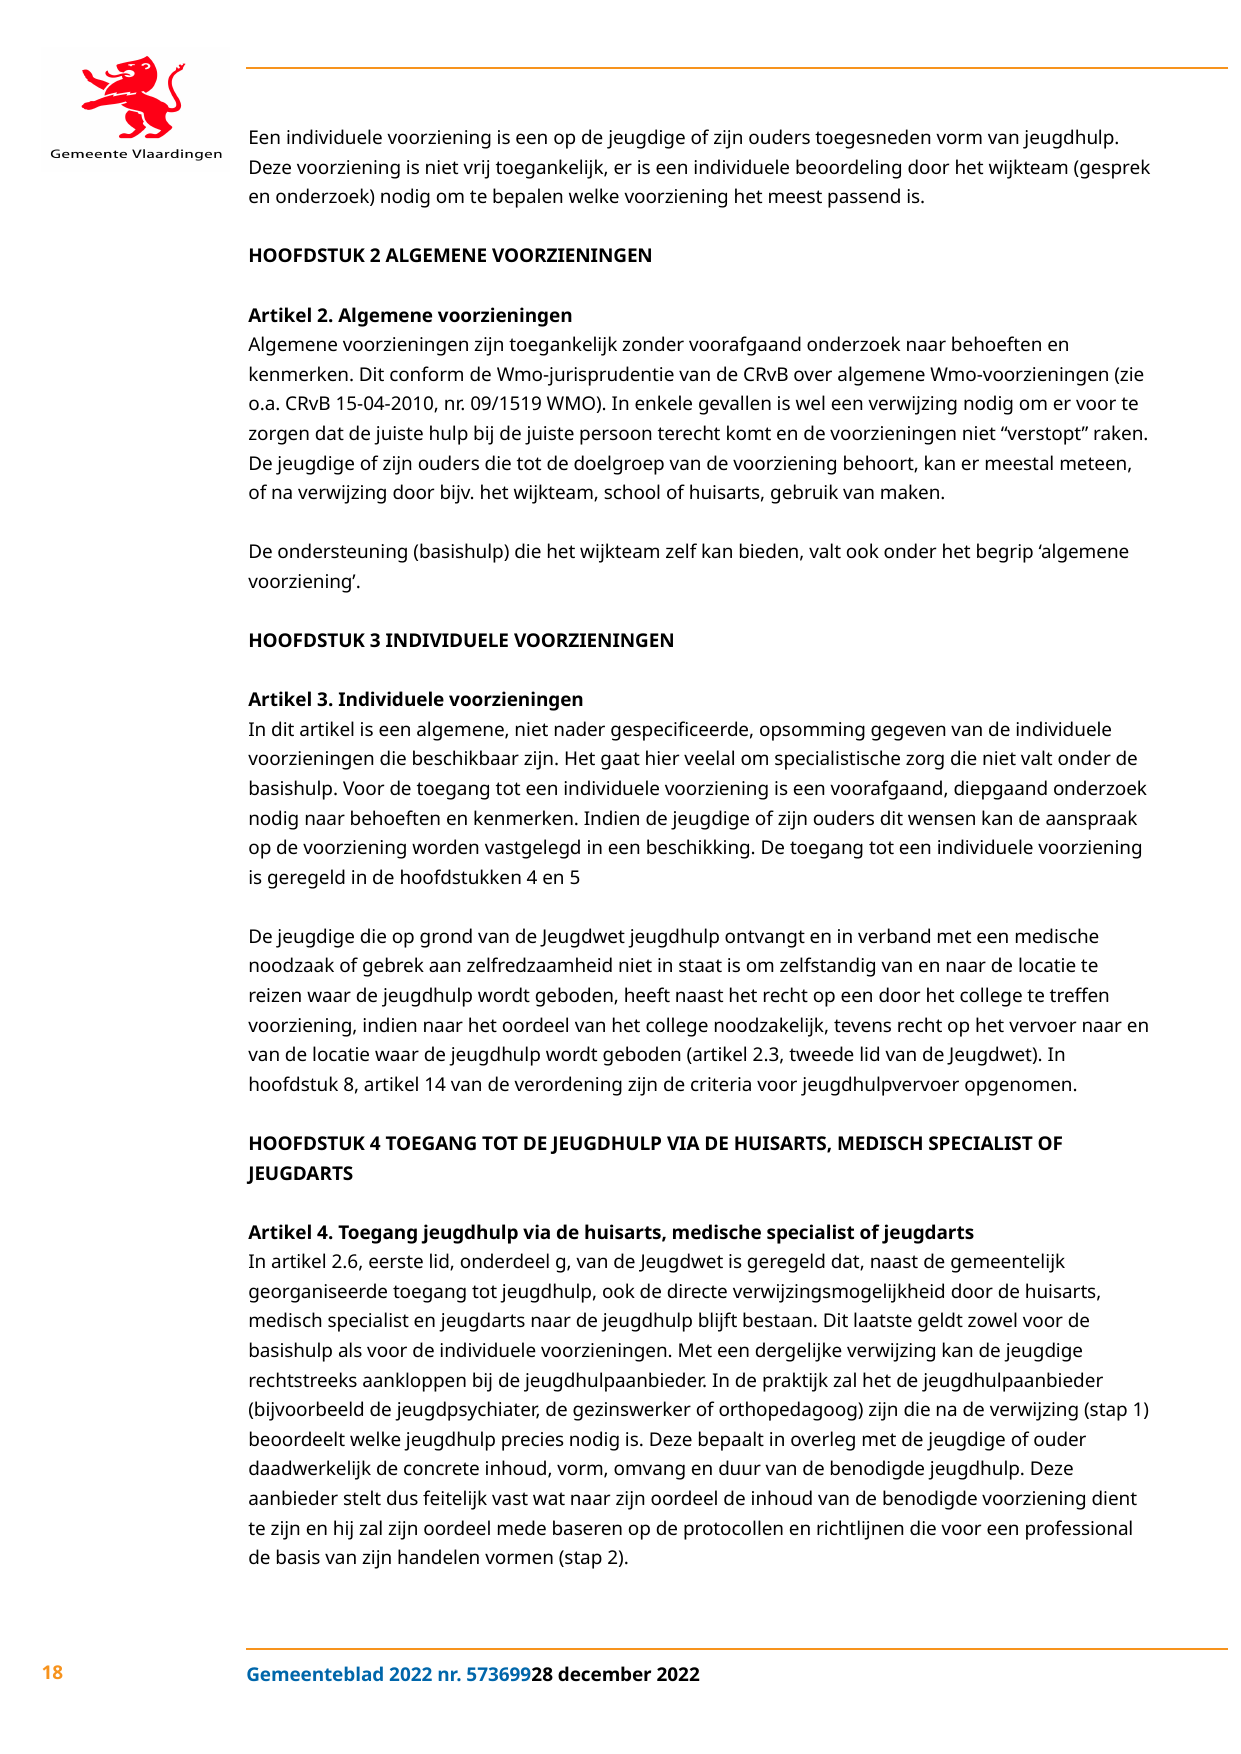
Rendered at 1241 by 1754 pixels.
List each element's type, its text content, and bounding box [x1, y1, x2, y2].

text De ondersteuning (basishulp) die het wijkteam zelf kan bieden, valt ook onder het begrip ‘algemene voorziening’. [248, 538, 1152, 594]
text Artikel 4. Toegang jeugdhulp via de huisarts, medische specialist of jeugdarts [248, 1219, 1152, 1245]
text HOOFDSTUK 3 INDIVIDUELE VOORZIENINGEN [248, 627, 1152, 653]
picture [41, 47, 231, 172]
text HOOFDSTUK 4 TOEGANG TOT DE JEUGDHULP VIA DE HUISARTS, MEDISCH SPECIALIST OF JEUGDARTS [248, 1130, 1152, 1186]
text Een individuele voorziening is een op de jeugdige of zijn ouders toegesneden vorm van jeugdhulp. Deze voorziening is niet vrij toegankelijk, er is een individuele beoordeling door het wijkteam (gesprek en onderzoek) nodig om te bepalen welke voorziening het meest passend is. [248, 124, 1152, 209]
text HOOFDSTUK 2 ALGEMENE VOORZIENINGEN [248, 243, 1152, 268]
text Algemene voorzieningen zijn toegankelijk zonder voorafgaand onderzoek naar behoeften en kenmerken. Dit conform de Wmo-jurisprudentie van de CRvB over algemene Wmo-voorzieningen (zie o.a. CRvB 15-04-2010, nr. 09/1519 WMO). In enkele gevallen is wel een verwijzing nodig om er voor te zorgen dat de juiste hulp bij de juiste persoon terecht komt en de voorzieningen niet “verstopt” raken. De jeugdige of zijn ouders die tot de doelgroep van de voorziening behoort, kan er meestal meteen, of na verwijzing door bijv. het wijkteam, school of huisarts, gebruik van maken. [248, 331, 1152, 505]
text In artikel 2.6, eerste lid, onderdeel g, van de Jeugdwet is geregeld dat, naast de gemeentelijk georganiseerde toegang tot jeugdhulp, ook de directe verwijzingsmogelijkheid door de huisarts, medisch specialist en jeugdarts naar de jeugdhulp blijft bestaan. Dit laatste geldt zowel voor de basishulp als voor de individuele voorzieningen. Met een dergelijke verwijzing kan de jeugdige rechtstreeks aankloppen bij de jeugdhulpaanbieder. In de praktijk zal het de jeugdhulpaanbieder (bijvoorbeeld de jeugdpsychiater, de gezinswerker of orthopedagoog) zijn die na de verwijzing (stap 1) beoordeelt welke jeugdhulp precies nodig is. Deze bepaalt in overleg met de jeugdige of ouder daadwerkelijk de concrete inhoud, vorm, omvang en duur van de benodigde jeugdhulp. Deze aanbieder stelt dus feitelijk vast wat naar zijn oordeel de inhoud van de benodigde voorziening dient te zijn en hij zal zijn oordeel mede baseren op de protocollen en richtlijnen die voor een professional de basis van zijn handelen vormen (stap 2). [248, 1248, 1152, 1570]
text De jeugdige die op grond van de Jeugdwet jeugdhulp ontvangt en in verband met een medische noodzaak of gebrek aan zelfredzaamheid niet in staat is om zelfstandig van en naar de locatie te reizen waar de jeugdhulp wordt geboden, heeft naast het recht op een door het college te treffen voorziening, indien naar het oordeel van het college noodzakelijk, tevens recht op het vervoer naar en van de locatie waar de jeugdhulp wordt geboden (artikel 2.3, tweede lid van de Jeugdwet). In hoofdstuk 8, artikel 14 van de verordening zijn de criteria voor jeugdhulpvervoer opgenomen. [248, 923, 1152, 1097]
text Artikel 2. Algemene voorzieningen [248, 302, 1152, 328]
text In dit artikel is een algemene, niet nader gespecificeerde, opsomming gegeven van de individuele voorzieningen die beschikbaar zijn. Het gaat hier veelal om specialistische zorg die niet valt onder de basishulp. Voor de toegang tot een individuele voorziening is een voorafgaand, diepgaand onderzoek nodig naar behoeften en kenmerken. Indien de jeugdige of zijn ouders dit wensen kan de aanspraak op de voorziening worden vastgelegd in een beschikking. De toegang tot een individuele voorziening is geregeld in de hoofdstukken 4 en 5 [248, 716, 1152, 890]
text Artikel 3. Individuele voorzieningen [248, 686, 1152, 712]
